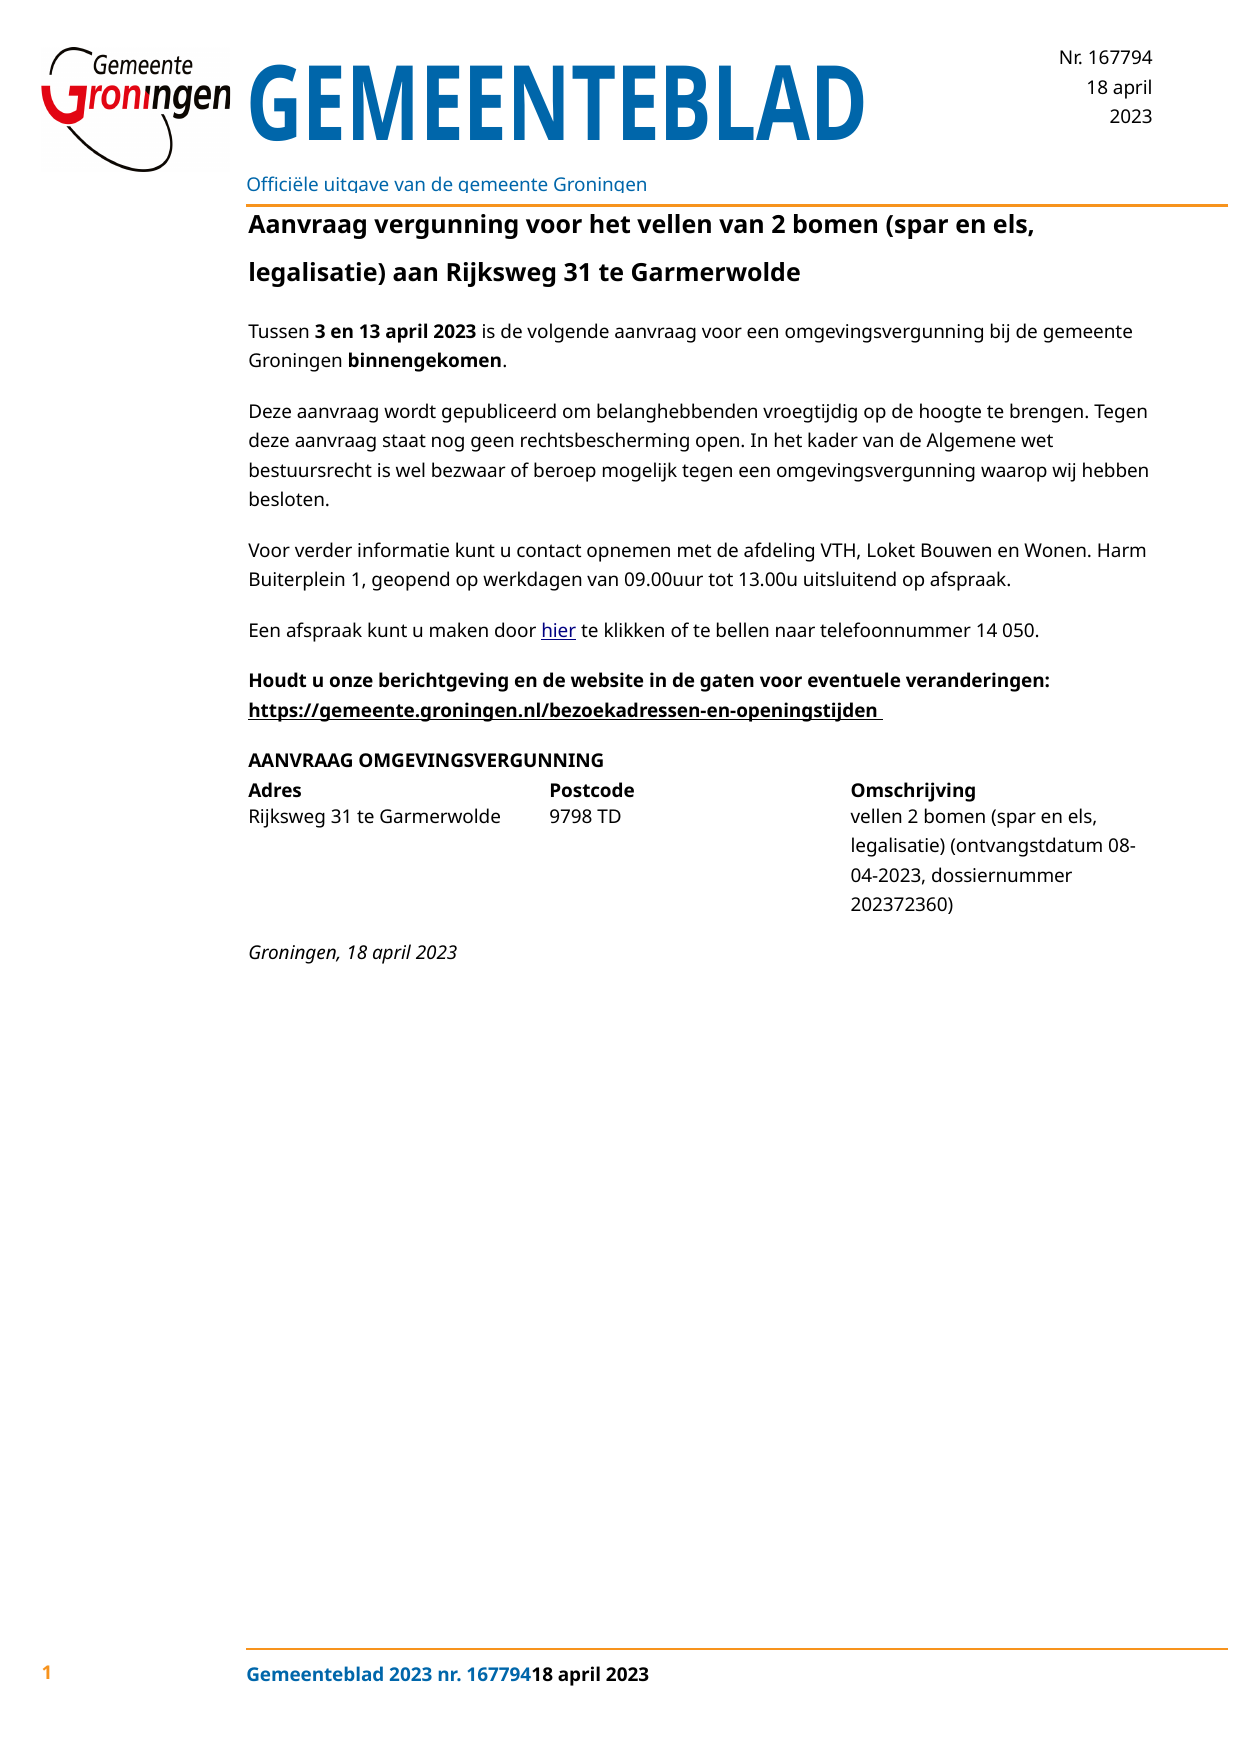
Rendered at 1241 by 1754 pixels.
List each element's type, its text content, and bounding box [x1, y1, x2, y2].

text AANVRAAG OMGEVINGSVERGUNNING [248, 747, 1152, 773]
table_header Postcode [549, 777, 850, 803]
text Een afspraak kunt u maken door hier te klikken of te bellen naar telefoonnummer 14 050. [248, 617, 1152, 643]
table_header Adres [248, 777, 549, 803]
text Deze aanvraag wordt gepubliceerd om belanghebbenden vroegtijdig op de hoogte te brengen. Tegen deze aanvraag staat nog geen rechtsbescherming open. In het kader van de Algemene wet bestuursrecht is wel bezwaar of beroep mogelijk tegen een omgevingsvergunning waarop wij hebben besloten. [248, 398, 1152, 512]
text Groningen, 18 april 2023 [248, 939, 1152, 964]
text Aanvraag vergunning voor het vellen van 2 bomen (spar en els, legalisatie) aan Rijksweg 31 te Garmerwolde [248, 207, 1152, 288]
text Houdt u onze berichtgeving en de website in de gaten voor eventuele veranderingen: https://gemeente.groningen.nl/bezoekadressen-en-openingstijden [248, 667, 1152, 723]
text Tussen 3 en 13 april 2023 is de volgende aanvraag voor een omgevingsvergunning bij de gemeente Groningen binnengekomen. [248, 318, 1152, 373]
table_cell 9798 TD [549, 803, 850, 917]
picture [41, 47, 231, 172]
table_header Omschrijving [850, 777, 1152, 803]
text Voor verder informatie kunt u contact opnemen met de afdeling VTH, Loket Bouwen en Wonen. Harm Buiterplein 1, geopend op werkdagen van 09.00uur tot 13.00u uitsluitend op afspraak. [248, 537, 1152, 592]
table_cell vellen 2 bomen (spar en els, legalisatie) (ontvangstdatum 08-04-2023, dossiernummer 202372360) [850, 803, 1152, 917]
table_cell Rijksweg 31 te Garmerwolde [248, 803, 549, 917]
